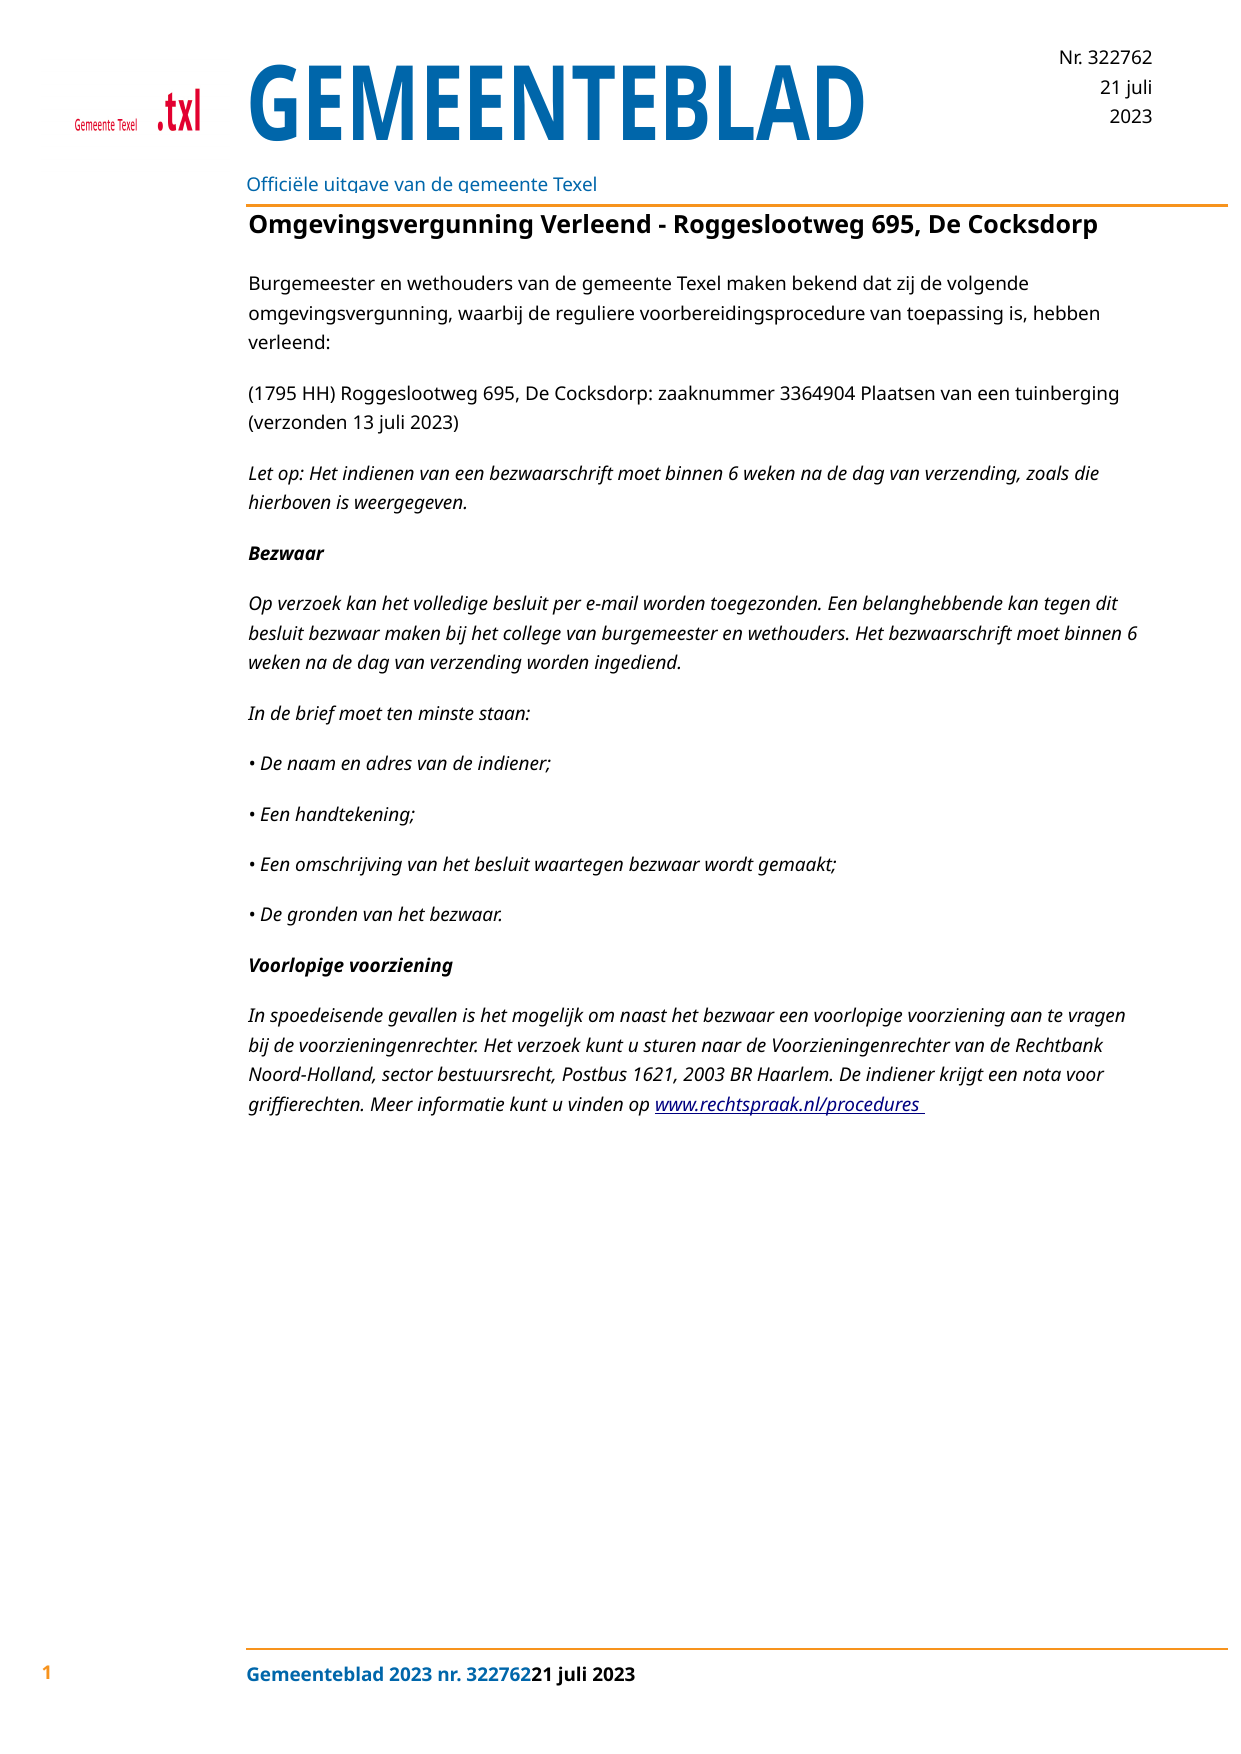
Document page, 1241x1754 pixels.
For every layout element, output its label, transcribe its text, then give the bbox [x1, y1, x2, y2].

text Bezwaar [248, 540, 1152, 566]
text Let op: Het indienen van een bezwaarschrift moet binnen 6 weken na de dag van verzending, zoals die hierboven is weergegeven. [248, 460, 1152, 515]
text In de brief moet ten minste staan: [248, 700, 1152, 726]
text (1795 HH) Roggeslootweg 695, De Cocksdorp: zaaknummer 3364904 Plaatsen van een tuinberging (verzonden 13 juli 2023) [248, 380, 1152, 435]
text Burgemeester en wethouders van de gemeente Texel maken bekend dat zij de volgende omgevingsvergunning, waarbij de reguliere voorbereidingsprocedure van toepassing is, hebben verleend: [248, 270, 1152, 355]
text • De naam en adres van de indiener; [248, 750, 1152, 776]
picture [41, 47, 231, 172]
text • Een handtekening; [248, 801, 1152, 826]
text • De gronden van het bezwaar. [248, 902, 1152, 927]
text In spoedeisende gevallen is het mogelijk om naast het bezwaar een voorlopige voorziening aan te vragen bij de voorzieningenrechter. Het verzoek kunt u sturen naar de Voorzieningenrechter van de Rechtbank Noord-Holland, sector bestuursrecht, Postbus 1621, 2003 BR Haarlem. De indiener krijgt een nota voor griffierechten. Meer informatie kunt u vinden op www.rechtspraak.nl/procedures [248, 1002, 1152, 1117]
text Op verzoek kan het volledige besluit per e-mail worden toegezonden. Een belanghebbende kan tegen dit besluit bezwaar maken bij het college van burgemeester en wethouders. Het bezwaarschrift moet binnen 6 weken na de dag van verzending worden ingediend. [248, 590, 1152, 675]
text Omgevingsvergunning Verleend - Roggeslootweg 695, De Cocksdorp [248, 207, 1152, 241]
text • Een omschrijving van het besluit waartegen bezwaar wordt gemaakt; [248, 851, 1152, 877]
text Voorlopige voorziening [248, 952, 1152, 978]
